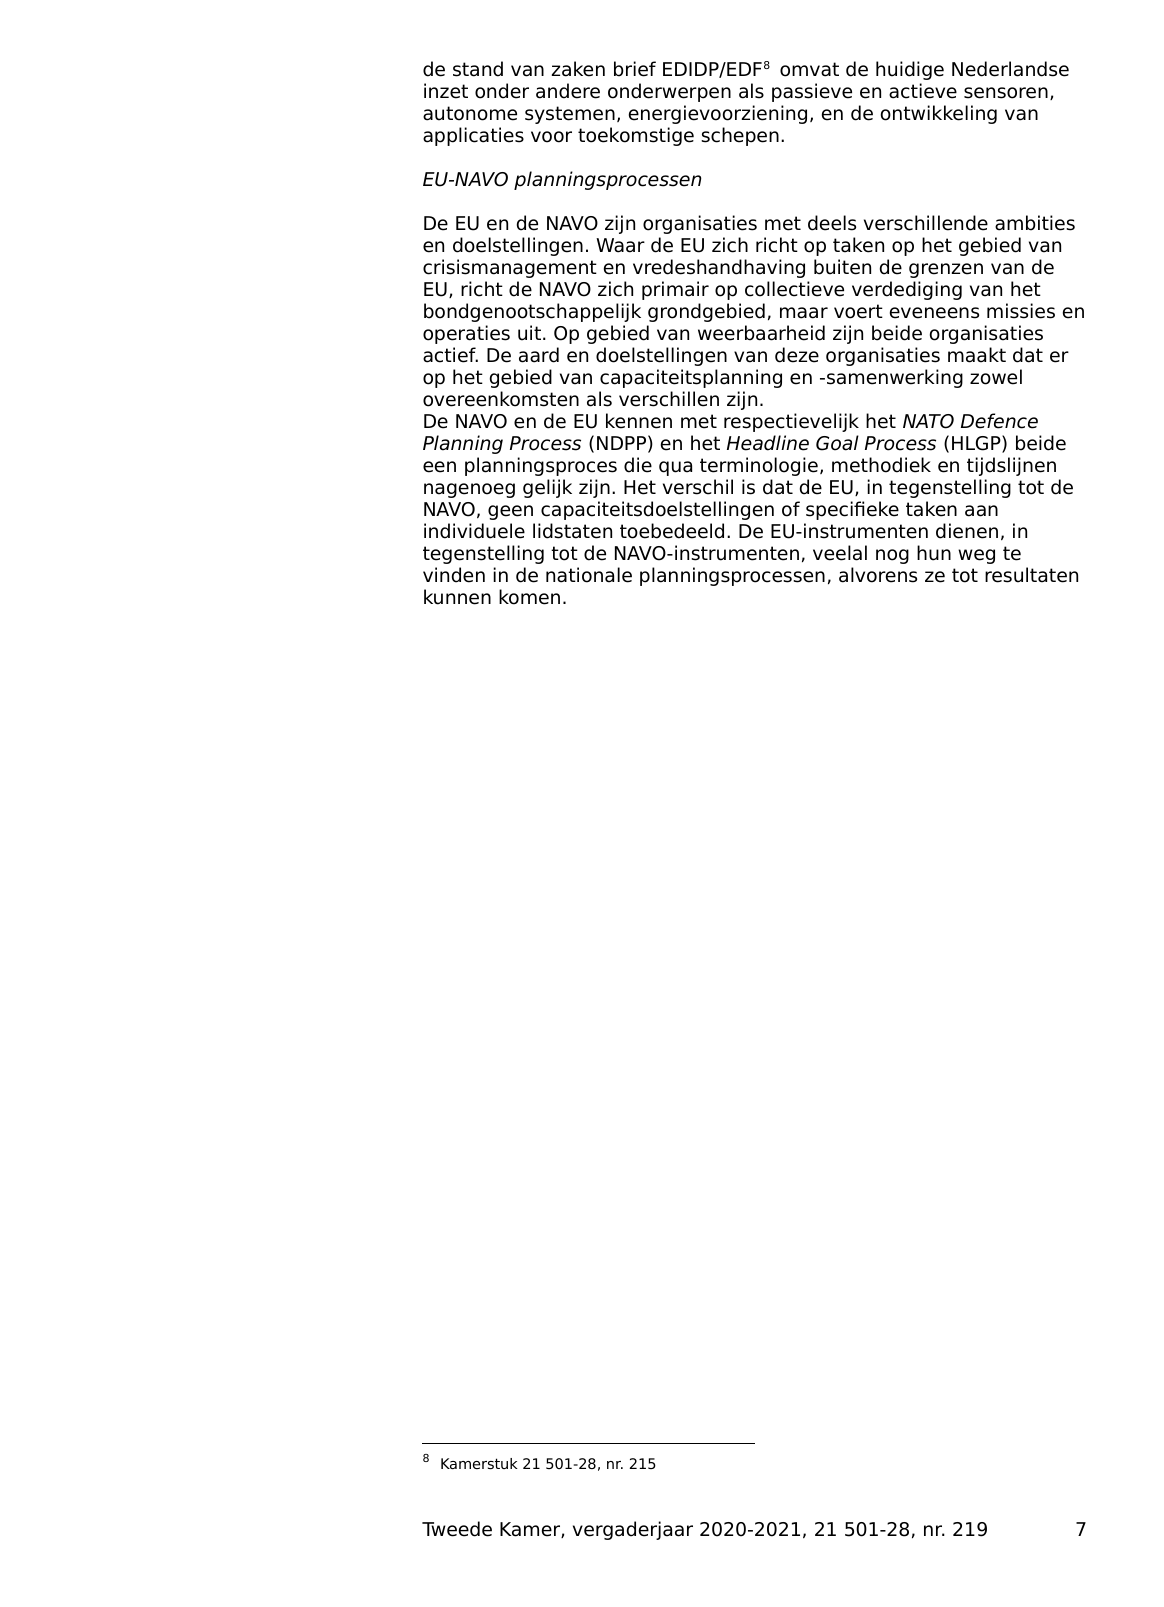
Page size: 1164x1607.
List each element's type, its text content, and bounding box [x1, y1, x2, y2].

subtitle EU-NAVO planningsprocessen [422, 169, 1087, 191]
text De NAVO en de EU kennen met respectievelijk het NATO Defence Planning Process (NDPP) en het Headline Goal Process (HLGP) beide een planningsproces die qua terminologie, methodiek en tijdslijnen nagenoeg gelijk zijn. Het verschil is dat de EU, in tegenstelling tot de NAVO, geen capaciteitsdoelstellingen of specifieke taken aan individuele lidstaten toebedeeld. De EU-instrumenten dienen, in tegenstelling tot de NAVO-instrumenten, veelal nog hun weg te vinden in de nationale planningsprocessen, alvorens ze tot resultaten kunnen komen. [422, 411, 1087, 609]
text De EU en de NAVO zijn organisaties met deels verschillende ambities en doelstellingen. Waar de EU zich richt op taken op het gebied van crisismanagement en vredeshandhaving buiten de grenzen van de EU, richt de NAVO zich primair op collectieve verdediging van het bondgenootschappelijk grondgebied, maar voert eveneens missies en operaties uit. Op gebied van weerbaarheid zijn beide organisaties actief. De aard en doelstellingen van deze organisaties maakt dat er op het gebied van capaciteitsplanning en -samenwerking zowel overeenkomsten als verschillen zijn. [422, 213, 1087, 411]
text Kamerstuk 21 501-28, nr. 215 [422, 1452, 1087, 1474]
text de stand van zaken brief EDIDP/EDF omvat de huidige Nederlandse inzet onder andere onderwerpen als passieve en actieve sensoren, autonome systemen, energievoorziening, en de ontwikkeling van applicaties voor toekomstige schepen. [422, 59, 1087, 147]
